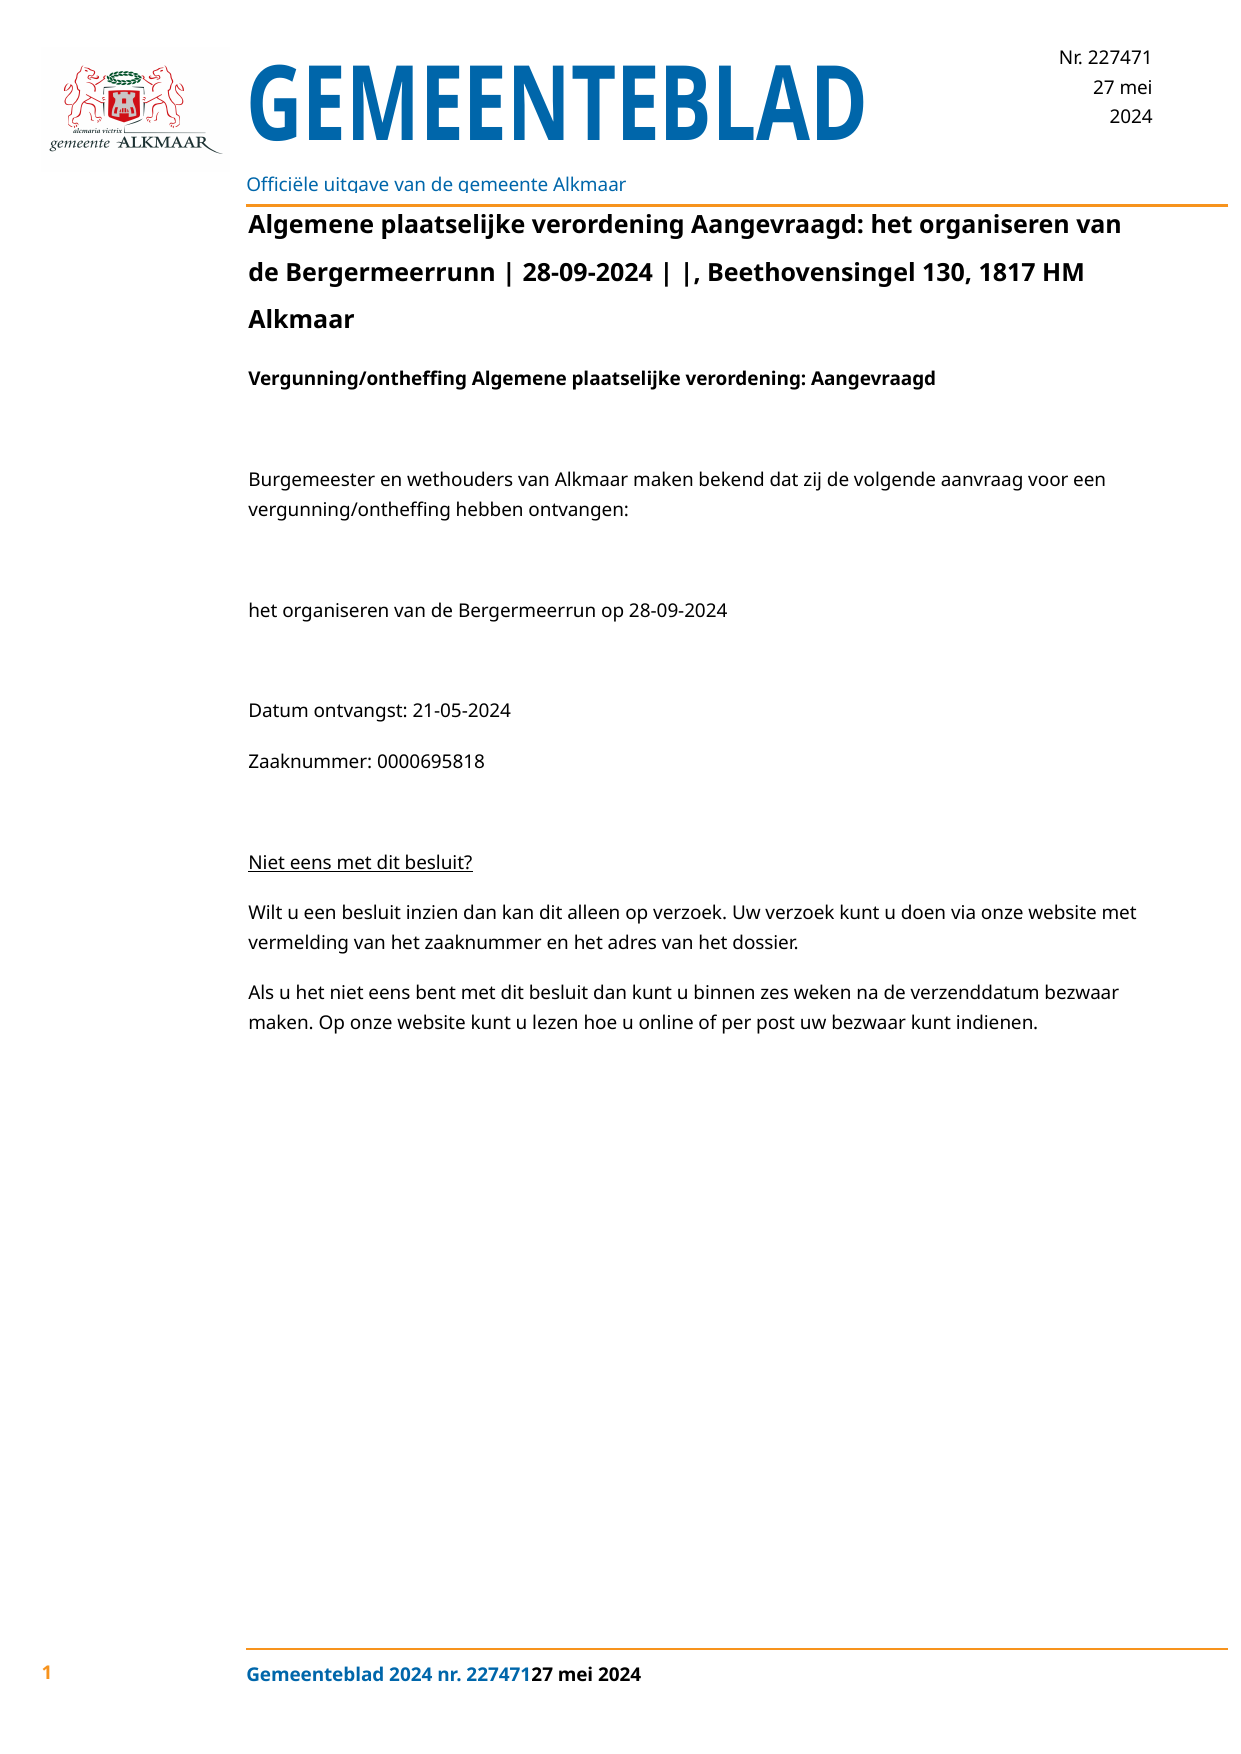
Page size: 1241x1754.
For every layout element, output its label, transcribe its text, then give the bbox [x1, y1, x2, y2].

text Als u het niet eens bent met dit besluit dan kunt u binnen zes weken na de verzenddatum bezwaar maken. Op onze website kunt u lezen hoe u online of per post uw bezwaar kunt indienen. [248, 979, 1152, 1034]
text Algemene plaatselijke verordening Aangevraagd: het organiseren van de Bergermeerrunn | 28-09-2024 | |, Beethovensingel 130, 1817 HM Alkmaar [248, 207, 1152, 336]
text Niet eens met dit besluit? [248, 849, 1152, 874]
picture [41, 47, 231, 172]
text Zaaknummer: 0000695818 [248, 748, 1152, 774]
text Vergunning/ontheffing Algemene plaatselijke verordening: Aangevraagd [248, 366, 1152, 391]
text Burgemeester en wethouders van Alkmaar maken bekend dat zij de volgende aanvraag voor een vergunning/ontheffing hebben ontvangen: [248, 466, 1152, 522]
text Datum ontvangst: 21-05-2024 [248, 698, 1152, 723]
text het organiseren van de Bergermeerrun op 28-09-2024 [248, 597, 1152, 622]
text Wilt u een besluit inzien dan kan dit alleen op verzoek. Uw verzoek kunt u doen via onze website met vermelding van het zaaknummer en het adres van het dossier. [248, 899, 1152, 954]
